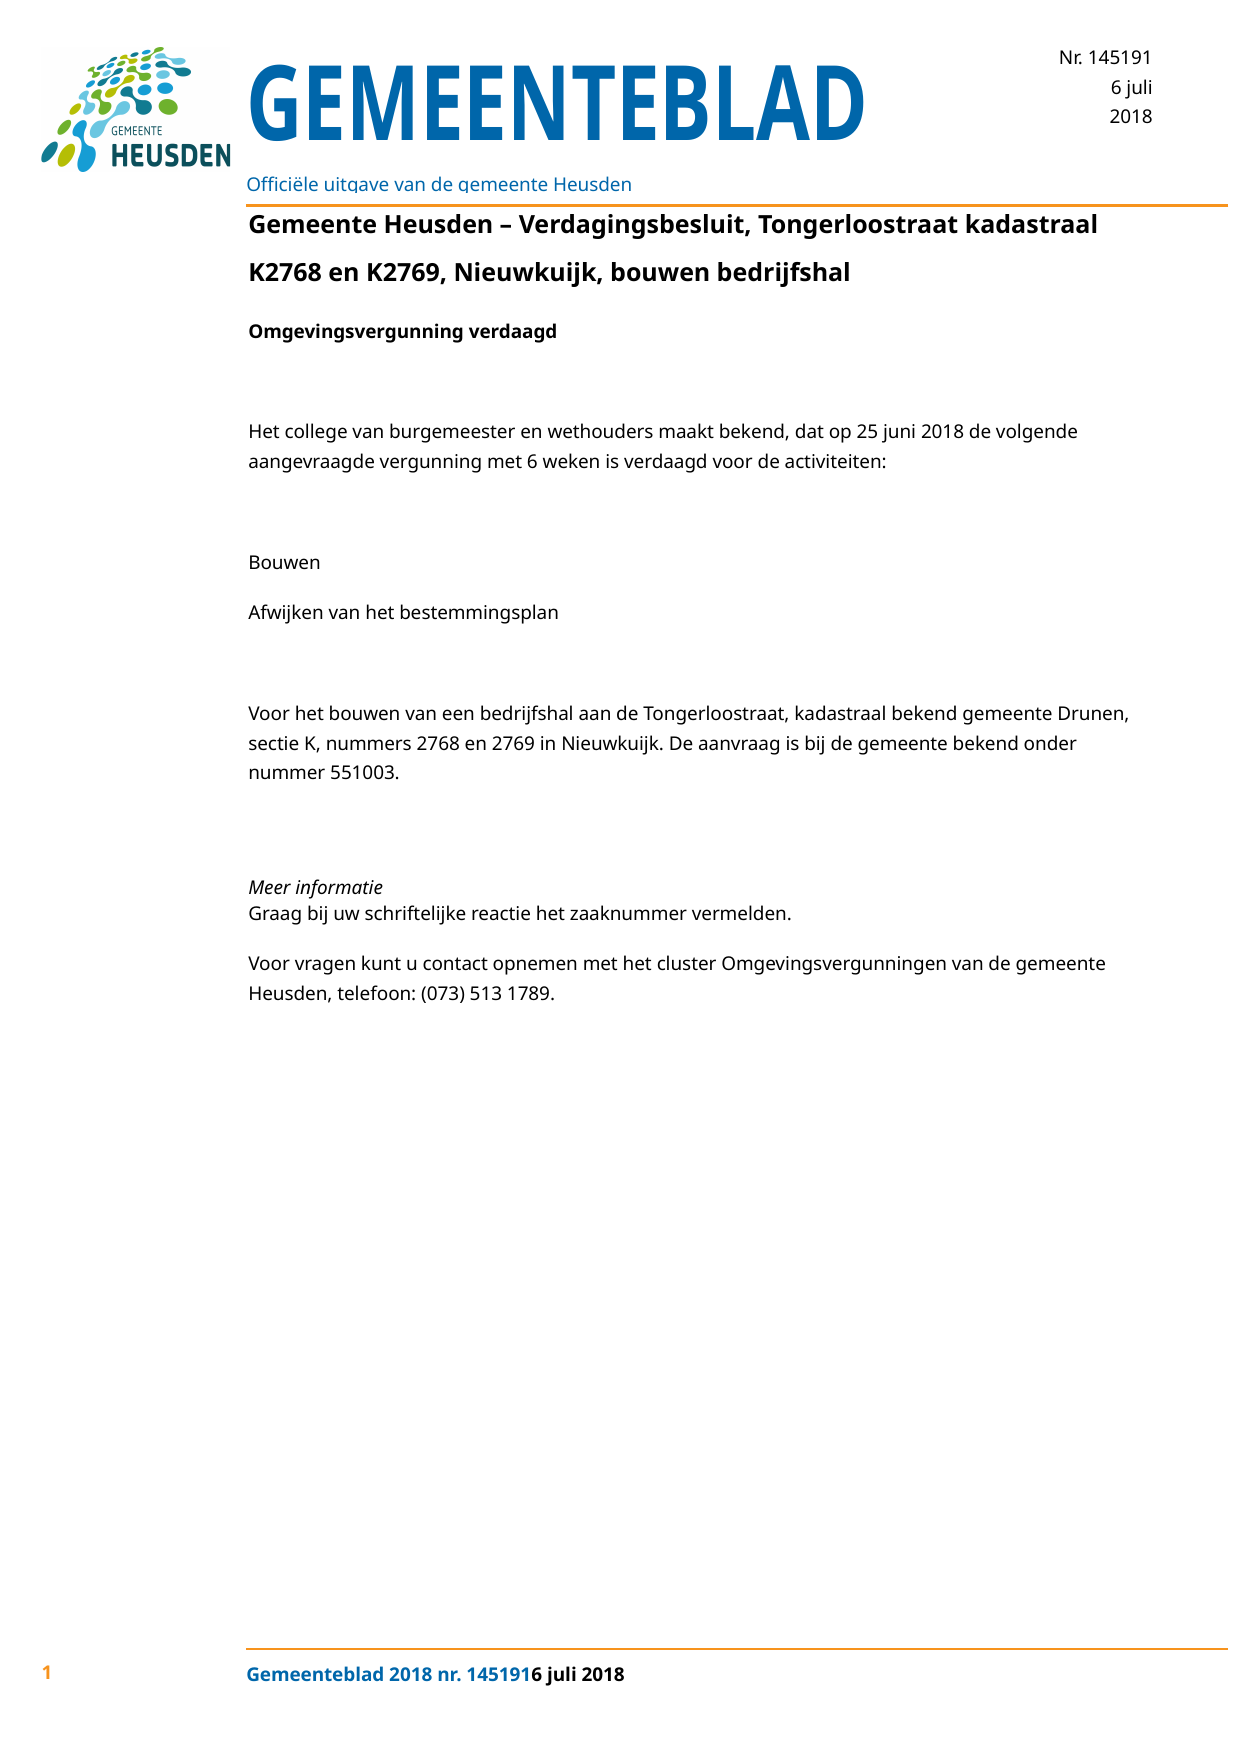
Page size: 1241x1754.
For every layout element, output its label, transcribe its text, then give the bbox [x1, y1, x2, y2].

text Meer informatie [248, 874, 1152, 900]
text Het college van burgemeester en wethouders maakt bekend, dat op 25 juni 2018 de volgende aangevraagde vergunning met 6 weken is verdaagd voor de activiteiten: [248, 419, 1152, 474]
text Graag bij uw schriftelijke reactie het zaaknummer vermelden. [248, 900, 1152, 925]
text Afwijken van het bestemmingsplan [248, 599, 1152, 625]
text Omgevingsvergunning verdaagd [248, 318, 1152, 344]
text Bouwen [248, 549, 1152, 575]
picture [41, 47, 231, 172]
text Gemeente Heusden – Verdagingsbesluit, Tongerloostraat kadastraal K2768 en K2769, Nieuwkuijk, bouwen bedrijfshal [248, 207, 1152, 288]
text Voor het bouwen van een bedrijfshal aan de Tongerloostraat, kadastraal bekend gemeente Drunen, sectie K, nummers 2768 en 2769 in Nieuwkuijk. De aanvraag is bij de gemeente bekend onder nummer 551003. [248, 700, 1152, 785]
text Voor vragen kunt u contact opnemen met het cluster Omgevingsvergunningen van de gemeente Heusden, telefoon: (073) 513 1789. [248, 950, 1152, 1005]
